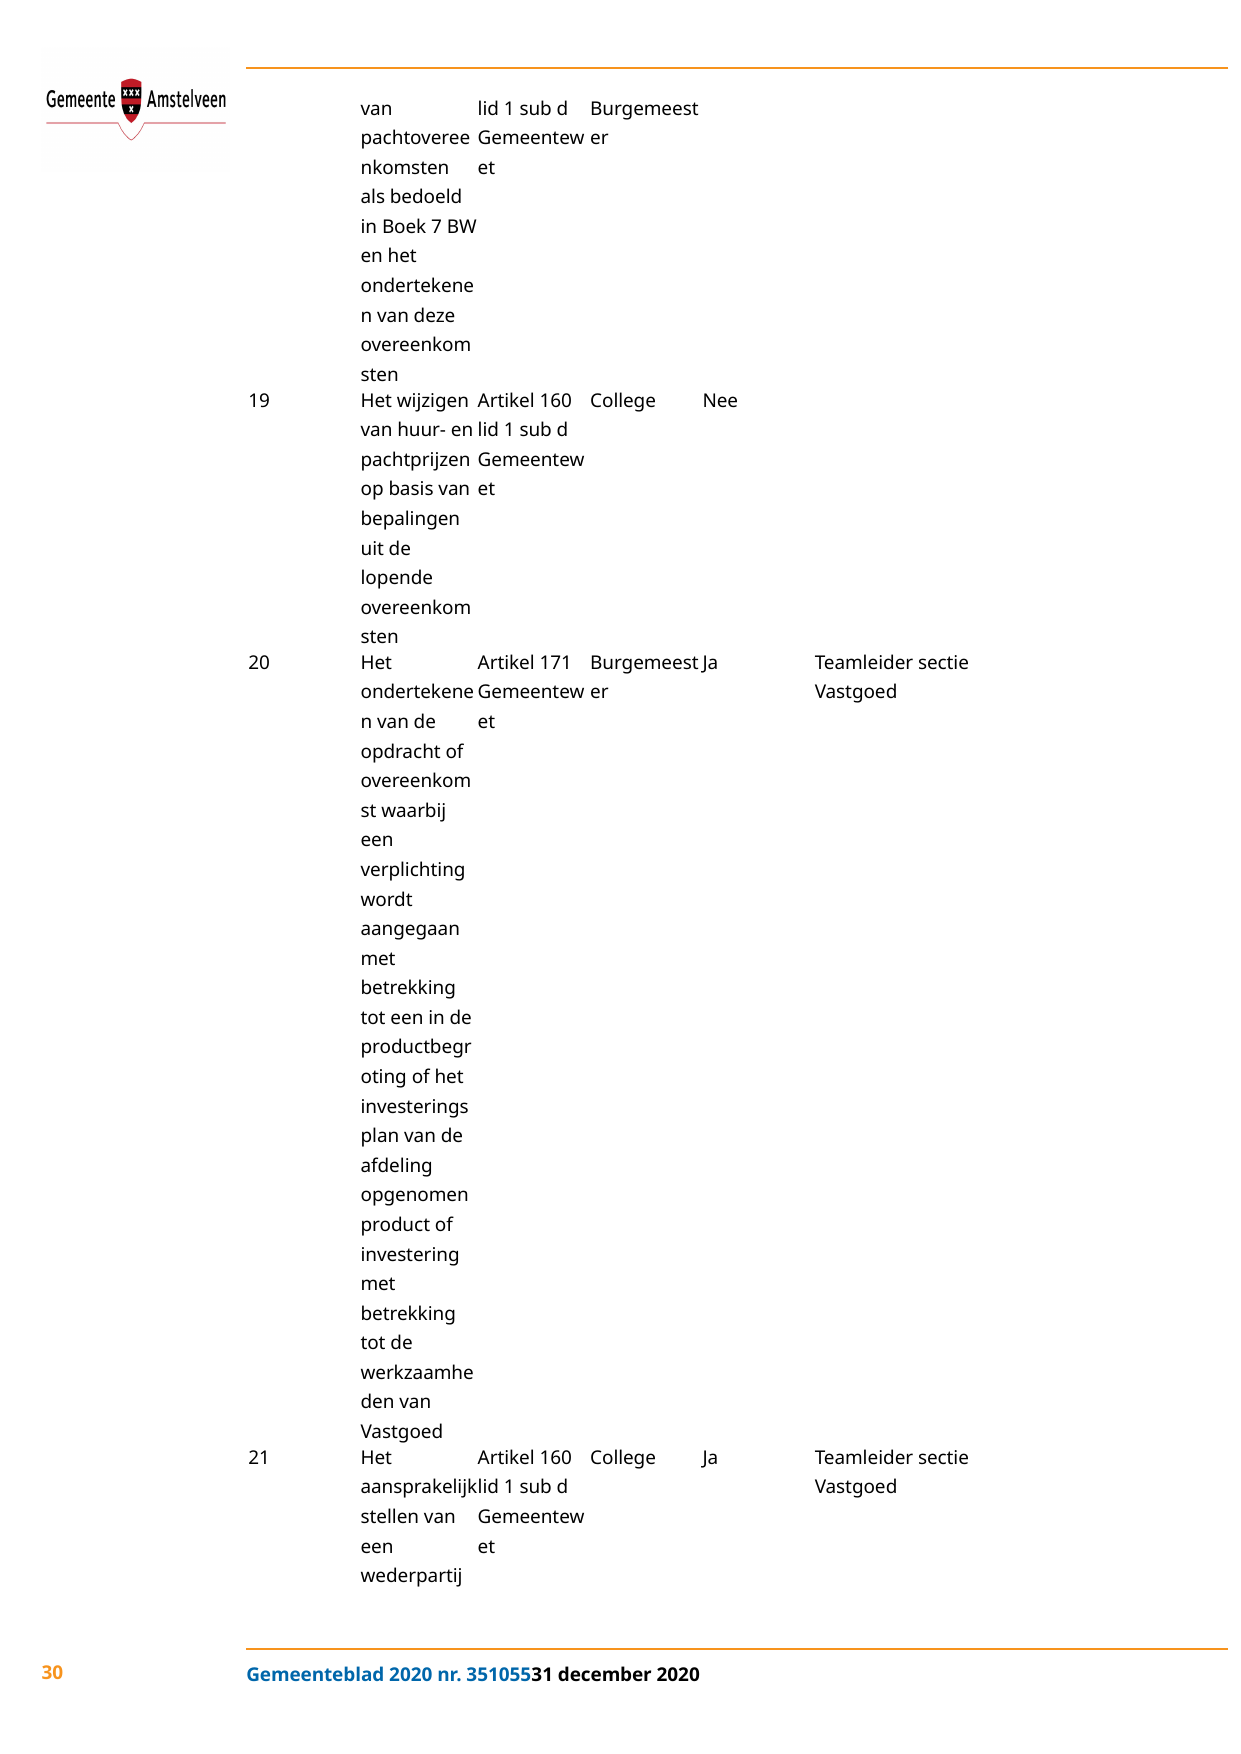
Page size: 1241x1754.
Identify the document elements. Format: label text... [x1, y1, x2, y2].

picture [41, 47, 231, 172]
table_cell [1039, 387, 1152, 649]
table_cell van pachtovereenkomsten als bedoeld in Boek 7 BW en het ondertekenen van deze overeenkomsten [360, 95, 477, 387]
table_cell College [590, 1444, 702, 1588]
table_cell Nee [702, 387, 814, 649]
table_cell Artikel 160 lid 1 sub d Gemeentewet [478, 387, 590, 649]
table_cell 19 [248, 387, 360, 649]
table_cell Burgemeester [590, 649, 702, 1444]
table_cell Ja [702, 1444, 814, 1588]
table_cell [248, 95, 360, 387]
table_cell Artikel 160 lid 1 sub d Gemeentewet [478, 1444, 590, 1588]
table_cell Teamleider sectie Vastgoed [815, 649, 1039, 1444]
table_cell lid 1 sub d Gemeentewet [478, 95, 590, 387]
table_cell College [590, 387, 702, 649]
table_cell Het aansprakelijk stellen van een wederpartij [360, 1444, 477, 1588]
table_cell 20 [248, 649, 360, 1444]
table_cell [1039, 1444, 1152, 1588]
table_cell Burgemeester [590, 95, 702, 387]
table_cell 21 [248, 1444, 360, 1588]
table_cell Artikel 171 Gemeentewet [478, 649, 590, 1444]
table_cell [1039, 649, 1152, 1444]
table_cell [1039, 95, 1152, 387]
table_cell [815, 387, 1039, 649]
table_cell Teamleider sectie Vastgoed [815, 1444, 1039, 1588]
table_cell [702, 95, 814, 387]
table_cell Het wijzigen van huur- en pachtprijzen op basis van bepalingen uit de lopende overeenkomsten [360, 387, 477, 649]
table_cell [815, 95, 1039, 387]
table_cell Ja [702, 649, 814, 1444]
table_cell Het ondertekenen van de opdracht of overeenkomst waarbij een verplichting wordt aangegaan met betrekking tot een in de productbegroting of het investeringsplan van de afdeling opgenomen product of investering met betrekking tot de werkzaamheden van Vastgoed [360, 649, 477, 1444]
